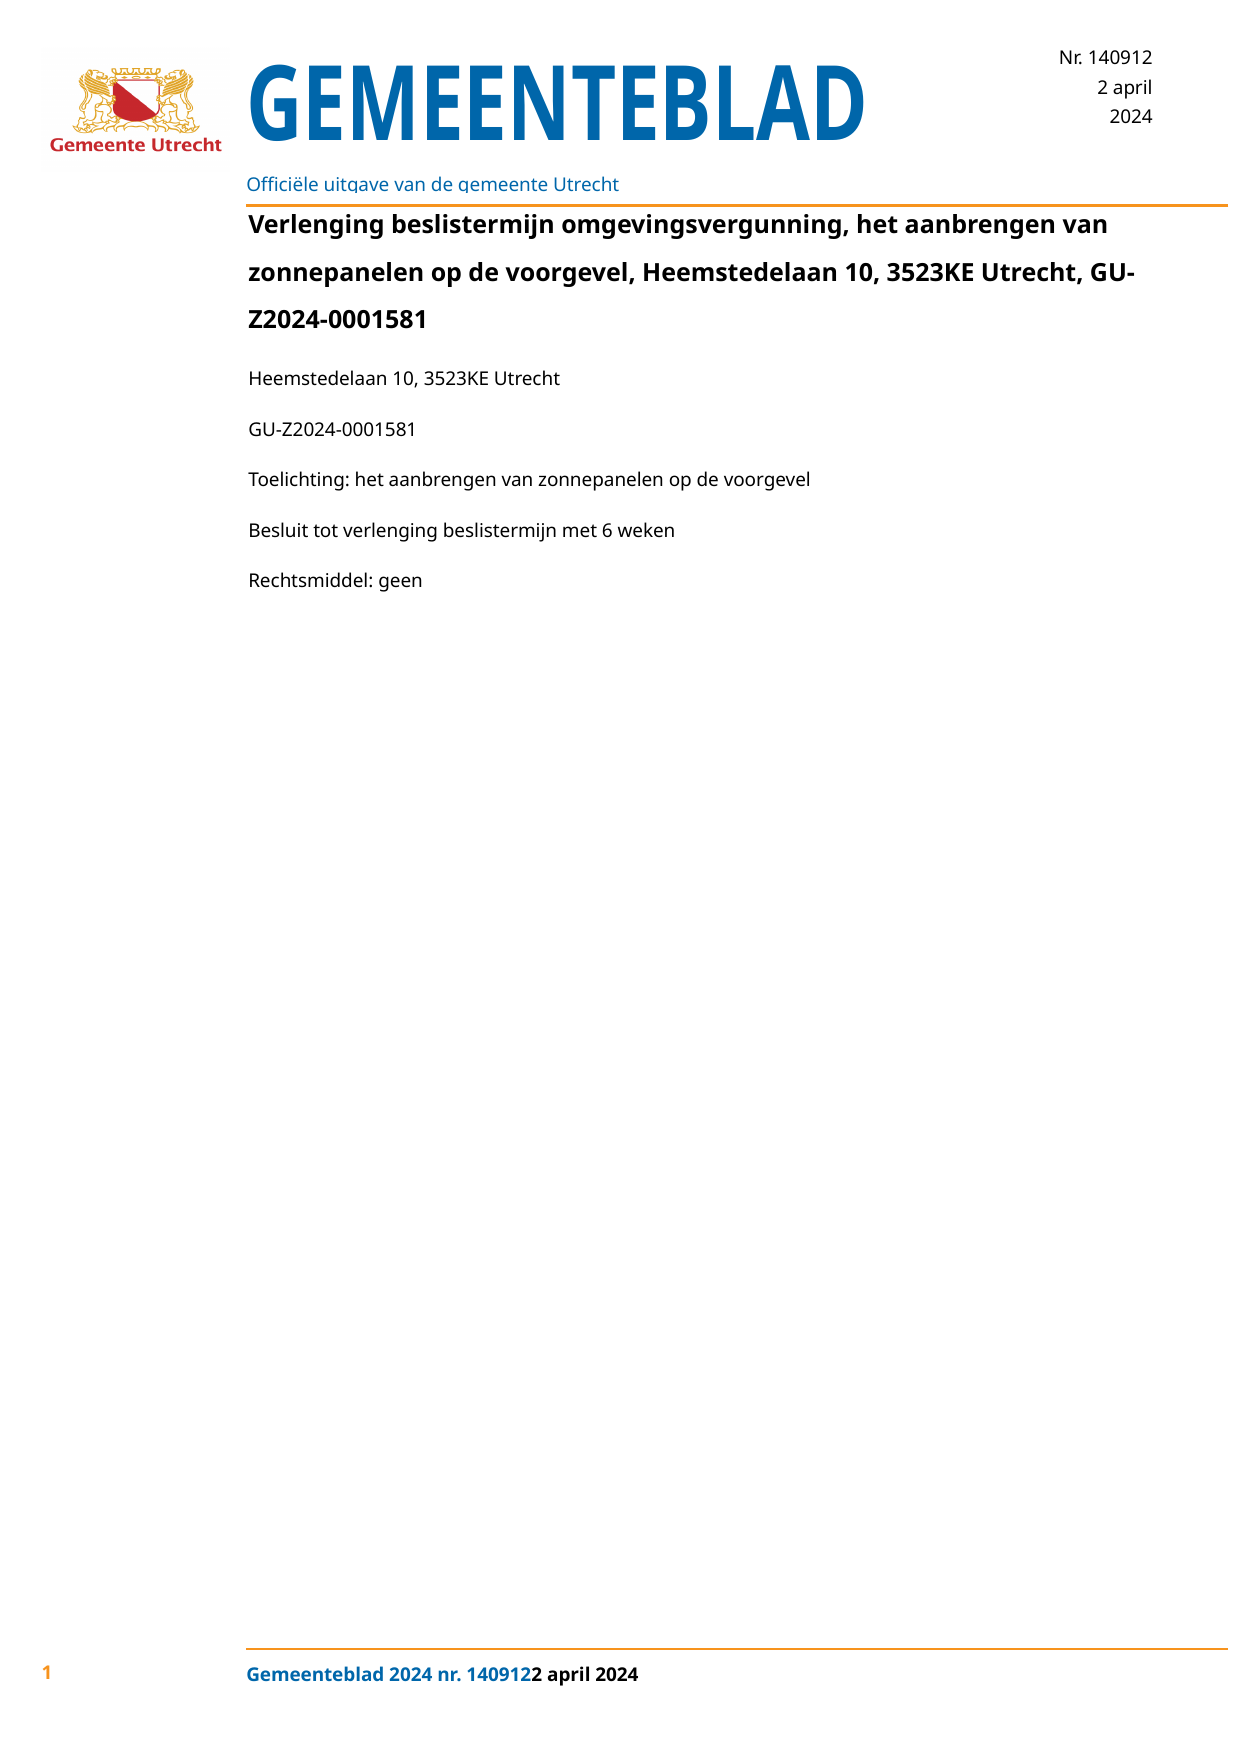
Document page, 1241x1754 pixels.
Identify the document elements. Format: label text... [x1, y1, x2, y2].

text Verlenging beslistermijn omgevingsvergunning, het aanbrengen van zonnepanelen op de voorgevel, Heemstedelaan 10, 3523KE Utrecht, GU-Z2024-0001581 [248, 207, 1152, 336]
text GU-Z2024-0001581 [248, 416, 1152, 442]
text Besluit tot verlenging beslistermijn met 6 weken [248, 517, 1152, 542]
text Rechtsmiddel: geen [248, 567, 1152, 593]
text Toelichting: het aanbrengen van zonnepanelen op de voorgevel [248, 466, 1152, 492]
picture [41, 47, 231, 172]
text Heemstedelaan 10, 3523KE Utrecht [248, 366, 1152, 391]
